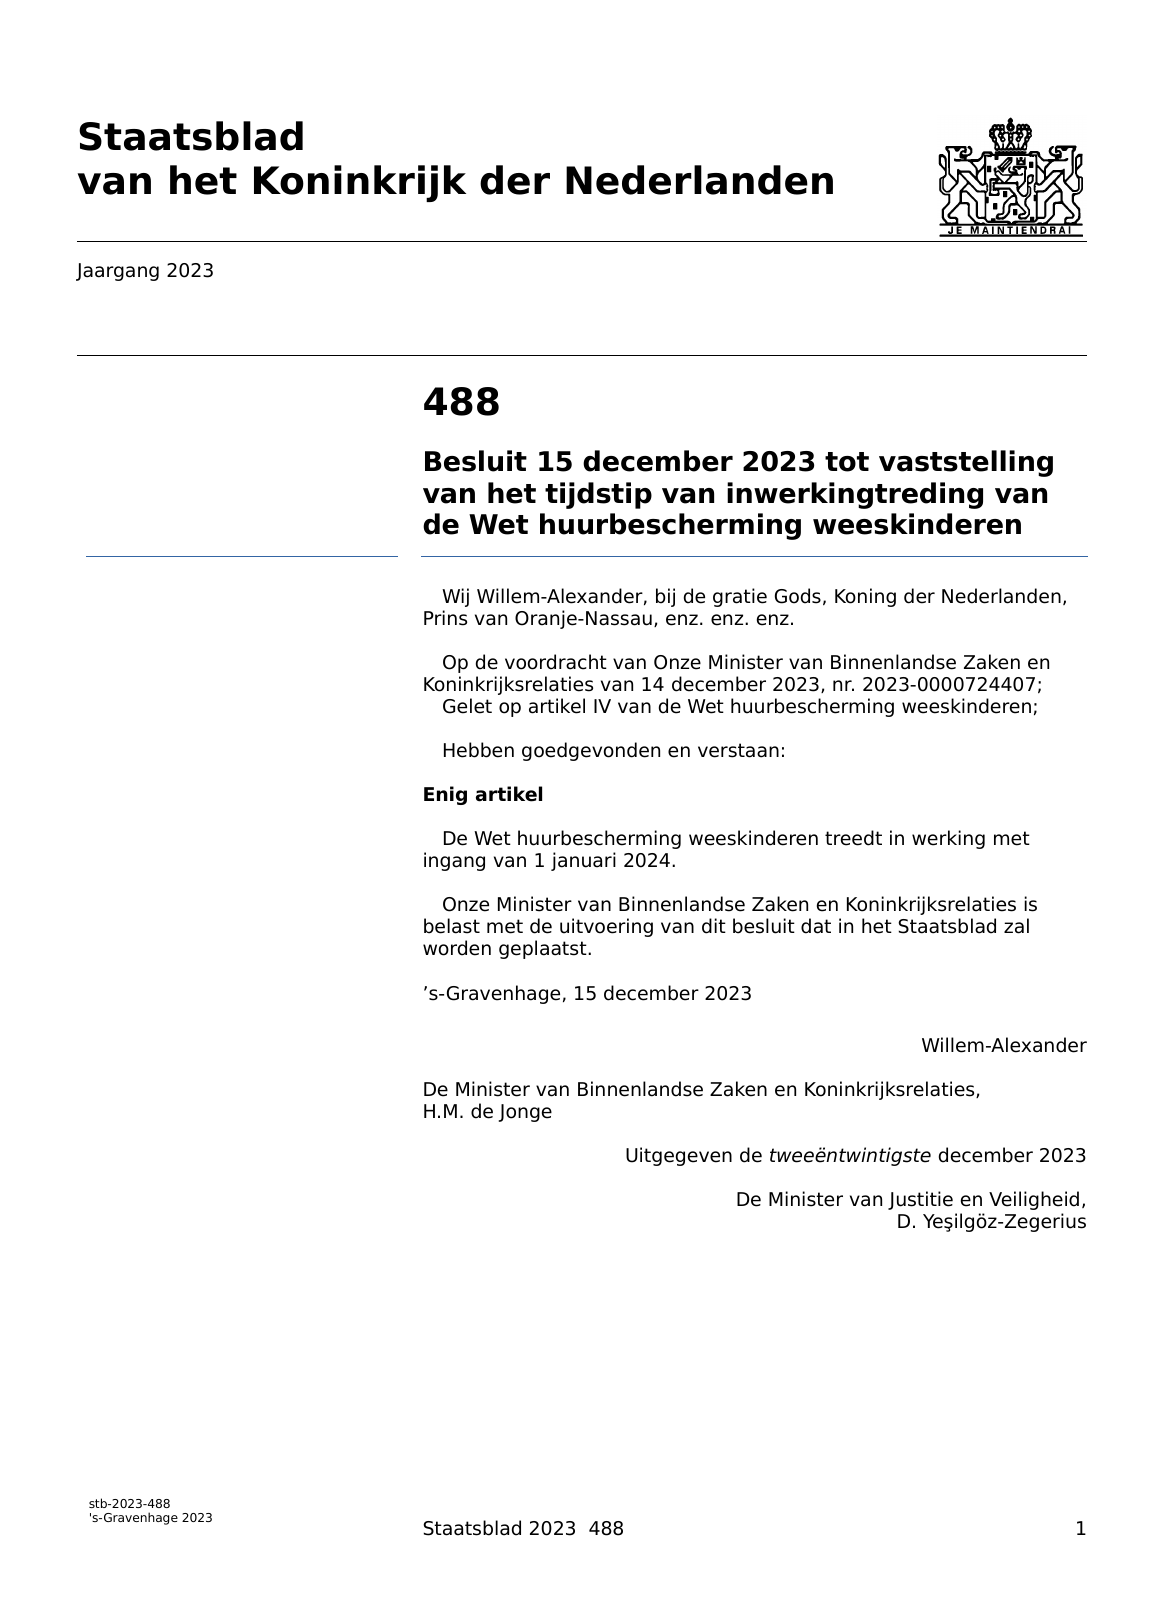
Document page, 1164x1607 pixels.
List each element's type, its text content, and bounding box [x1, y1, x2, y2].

table_cell Jaargang 2023 [77, 242, 1087, 355]
text stb-2023-488 [88, 1497, 323, 1511]
text Willem-Alexander [422, 1034, 1087, 1056]
text Uitgegeven de tweeëntwintigste december 2023 [422, 1145, 1087, 1167]
subtitle Enig artikel [422, 784, 1087, 806]
picture [936, 115, 1087, 240]
text 's-Gravenhage 2023 [88, 1511, 323, 1525]
text Onze Minister van Binnenlandse Zaken en Koninkrijksrelaties is belast met de uitvoering van dit besluit dat in het Staatsblad zal worden geplaatst. [422, 894, 1087, 960]
table_header Staatsblad van het Koninkrijk der Nederlanden [77, 100, 886, 241]
text Op de voordracht van Onze Minister van Binnenlandse Zaken en Koninkrijksrelaties van 14 december 2023, nr. 2023-0000724407; [422, 652, 1087, 696]
text Wij Willem-Alexander, bij de gratie Gods, Koning der Nederlanden, Prins van Oranje-Nassau, enz. enz. enz. [422, 586, 1087, 629]
text Hebben goedgevonden en verstaan: [422, 740, 1087, 762]
subtitle 488 [422, 381, 1087, 424]
text Gelet op artikel IV van de Wet huurbescherming weeskinderen; [422, 696, 1087, 718]
text De Minister van Justitie en Veiligheid, D. Yeşilgöz-Zegerius [422, 1189, 1087, 1233]
text ’s-Gravenhage, 15 december 2023 [422, 982, 1087, 1004]
text De Minister van Binnenlandse Zaken en Koninkrijksrelaties, H.M. de Jonge [422, 1079, 1087, 1123]
text De Wet huurbescherming weeskinderen treedt in werking met ingang van 1 januari 2024. [422, 828, 1087, 872]
text Besluit 15 december 2023 tot vaststelling van het tijdstip van inwerkingtreding van de Wet huurbescherming weeskinderen [422, 447, 1087, 541]
table_header [886, 100, 1087, 241]
